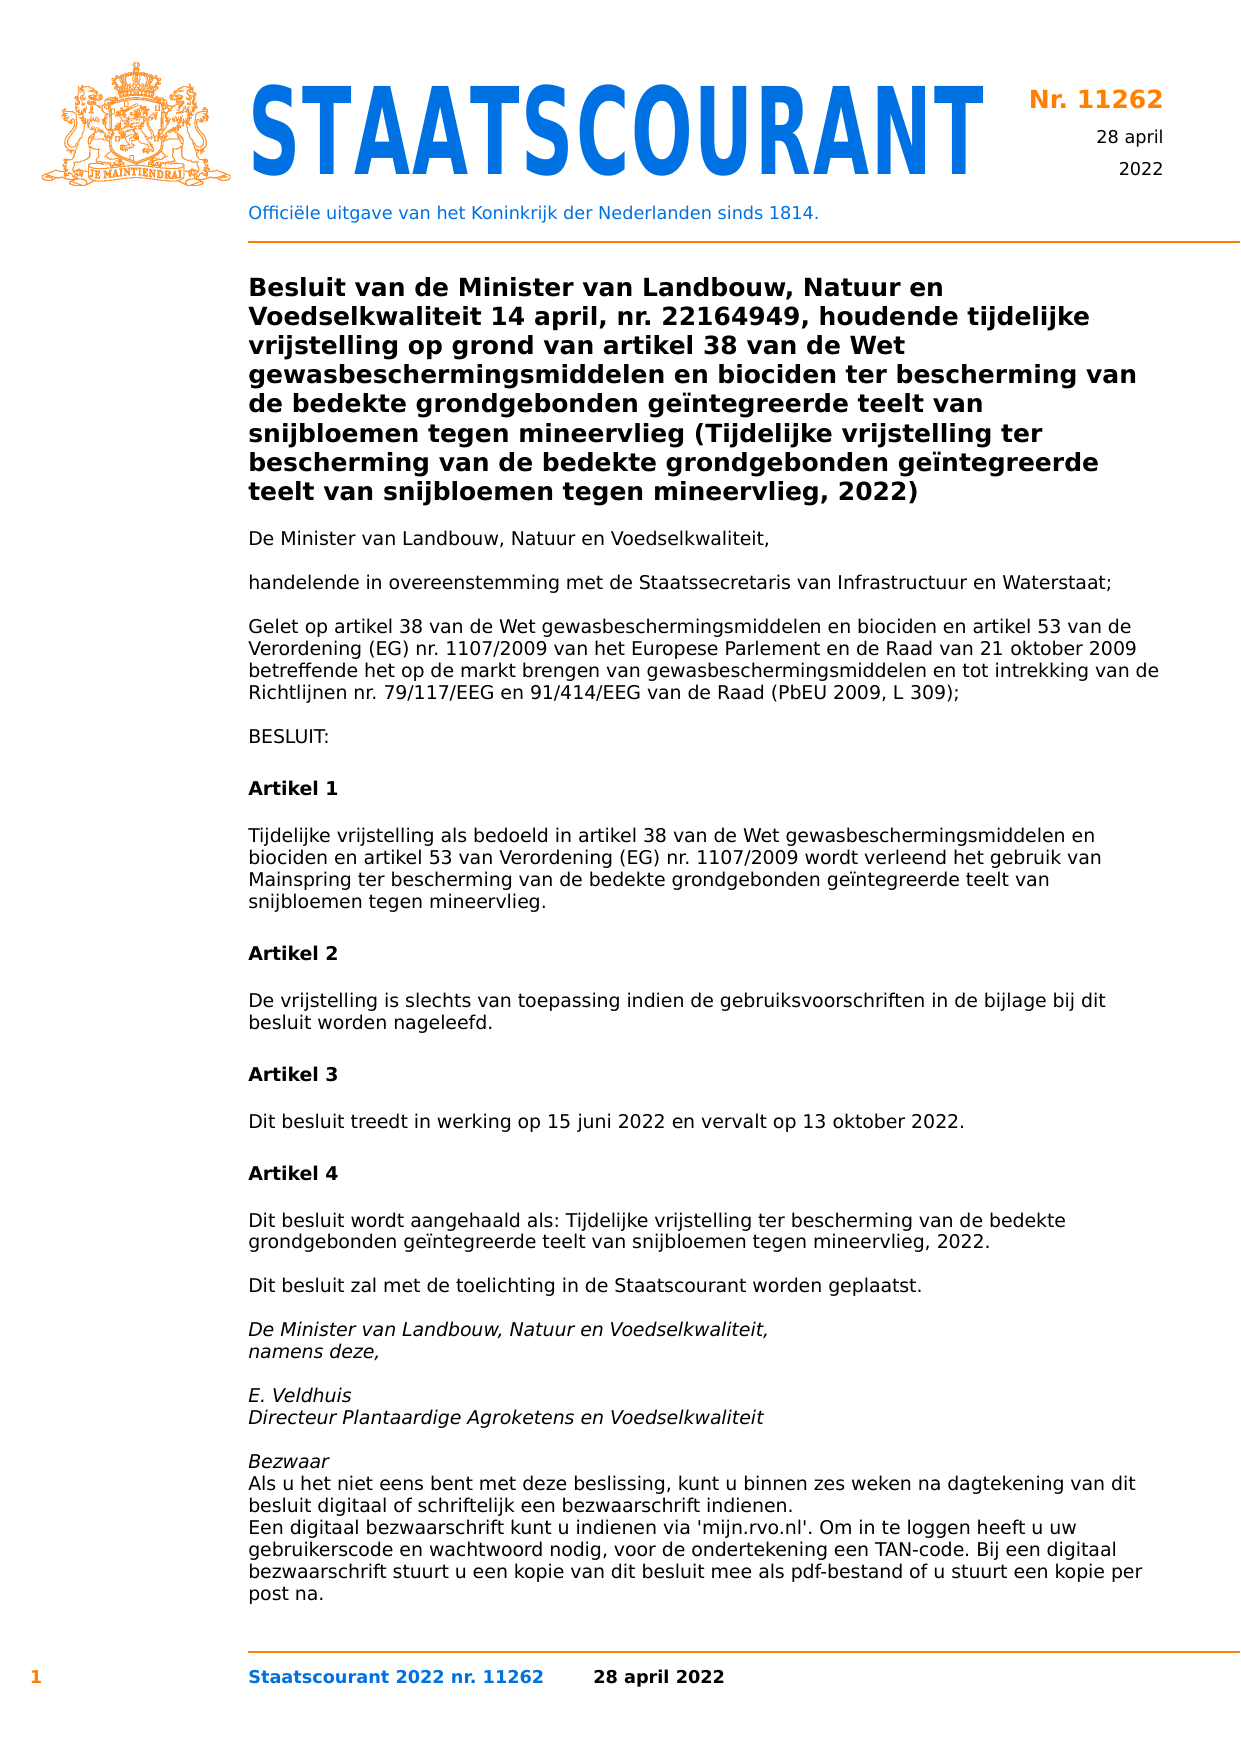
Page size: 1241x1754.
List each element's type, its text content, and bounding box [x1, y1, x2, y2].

table_header [25, 62, 248, 241]
text De Minister van Landbouw, Natuur en Voedselkwaliteit, [248, 528, 1163, 550]
table_cell 2022 [998, 153, 1240, 203]
subtitle Artikel 2 [248, 943, 1163, 964]
subtitle Besluit van de Minister van Landbouw, Natuur en Voedselkwaliteit 14 april, nr. 22164949, houdende tijdelijke vrijstelling op grond van artikel 38 van de Wet gewasbeschermingsmiddelen en biociden ter bescherming van de bedekte grondgebonden geïntegreerde teelt van snijbloemen tegen mineervlieg (Tijdelijke vrijstelling ter bescherming van de bedekte grondgebonden geïntegreerde teelt van snijbloemen tegen mineervlieg, 2022) [248, 273, 1163, 506]
text Dit besluit wordt aangehaald als: Tijdelijke vrijstelling ter bescherming van de bedekte grondgebonden geïntegreerde teelt van snijbloemen tegen mineervlieg, 2022. [248, 1209, 1163, 1253]
text handelende in overeenstemming met de Staatssecretaris van Infrastructuur en Waterstaat; [248, 572, 1163, 594]
text BESLUIT: [248, 726, 1163, 748]
text De vrijstelling is slechts van toepassing indien de gebruiksvoorschriften in de bijlage bij dit besluit worden nageleefd. [248, 989, 1163, 1033]
text Gelet op artikel 38 van de Wet gewasbeschermingsmiddelen en biociden en artikel 53 van de Verordening (EG) nr. 1107/2009 van het Europese Parlement en de Raad van 21 oktober 2009 betreffende het op de markt brengen van gewasbeschermingsmiddelen en tot intrekking van de Richtlijnen nr. 79/117/EEG en 91/414/EEG van de Raad (PbEU 2009, L 309); [248, 616, 1163, 704]
picture [41, 62, 231, 186]
table_cell 28 april [998, 121, 1240, 153]
table_cell Officiële uitgave van het Koninkrijk der Nederlanden sinds 1814. [248, 203, 1240, 241]
table_header Nr. 11262 [998, 62, 1240, 121]
subtitle Artikel 3 [248, 1063, 1163, 1086]
subtitle Artikel 4 [248, 1162, 1163, 1184]
subtitle Artikel 1 [248, 778, 1163, 800]
text Een digitaal bezwaarschrift kunt u indienen via 'mijn.rvo.nl'. Om in te loggen heeft u uw gebruikerscode en wachtwoord nodig, voor de ondertekening een TAN-code. Bij een digitaal bezwaarschrift stuurt u een kopie van dit besluit mee als pdf-bestand of u stuurt een kopie per post na. [248, 1517, 1163, 1605]
text Dit besluit zal met de toelichting in de Staatscourant worden geplaatst. [248, 1275, 1163, 1297]
table_header STAATSCOURANT [248, 62, 998, 203]
text Bezwaar [248, 1451, 1163, 1473]
text Als u het niet eens bent met deze beslissing, kunt u binnen zes weken na dagtekening van dit besluit digitaal of schriftelijk een bezwaarschrift indienen. [248, 1473, 1163, 1517]
text Tijdelijke vrijstelling als bedoeld in artikel 38 van de Wet gewasbeschermingsmiddelen en biociden en artikel 53 van Verordening (EG) nr. 1107/2009 wordt verleend het gebruik van Mainspring ter bescherming van de bedekte grondgebonden geïntegreerde teelt van snijbloemen tegen mineervlieg. [248, 825, 1163, 913]
text De Minister van Landbouw, Natuur en Voedselkwaliteit, namens deze, E. Veldhuis Directeur Plantaardige Agroketens en Voedselkwaliteit [248, 1319, 1163, 1429]
text Dit besluit treedt in werking op 15 juni 2022 en vervalt op 13 oktober 2022. [248, 1111, 1163, 1132]
